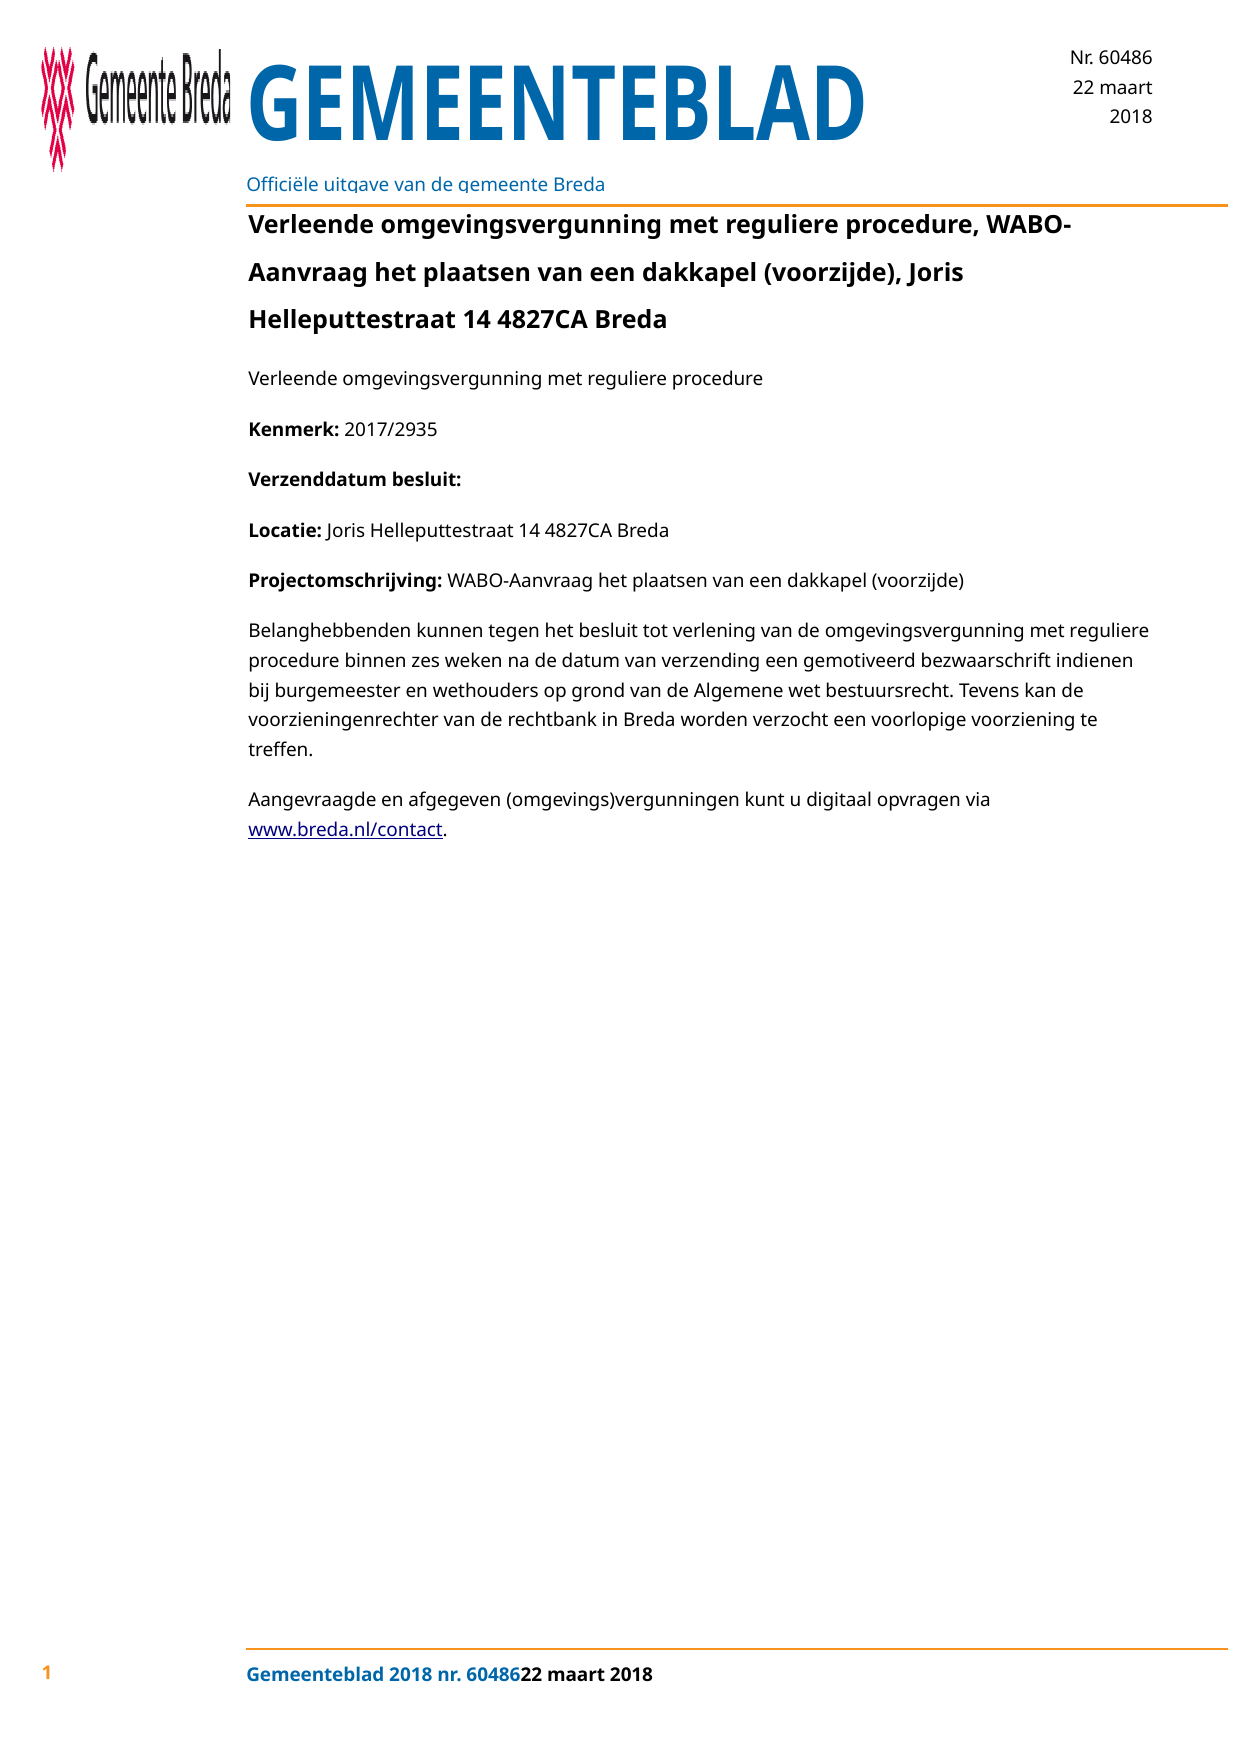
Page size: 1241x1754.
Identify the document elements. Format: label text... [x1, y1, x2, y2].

text Aangevraagde en afgegeven (omgevings)vergunningen kunt u digitaal opvragen via www.breda.nl/contact. [248, 786, 1152, 842]
text Locatie: Joris Helleputtestraat 14 4827CA Breda [248, 517, 1152, 542]
text Verleende omgevingsvergunning met reguliere procedure [248, 366, 1152, 391]
text Belanghebbenden kunnen tegen het besluit tot verlening van de omgevingsvergunning met reguliere procedure binnen zes weken na de datum van verzending een gemotiveerd bezwaarschrift indienen bij burgemeester en wethouders op grond van de Algemene wet bestuursrecht. Tevens kan de voorzieningenrechter van de rechtbank in Breda worden verzocht een voorlopige voorziening te treffen. [248, 618, 1152, 762]
text Verzenddatum besluit: [248, 466, 1152, 492]
text Verleende omgevingsvergunning met reguliere procedure, WABO-Aanvraag het plaatsen van een dakkapel (voorzijde), Joris Helleputtestraat 14 4827CA Breda [248, 207, 1152, 336]
picture [41, 47, 231, 172]
text Kenmerk: 2017/2935 [248, 416, 1152, 442]
text Projectomschrijving: WABO-Aanvraag het plaatsen van een dakkapel (voorzijde) [248, 567, 1152, 593]
